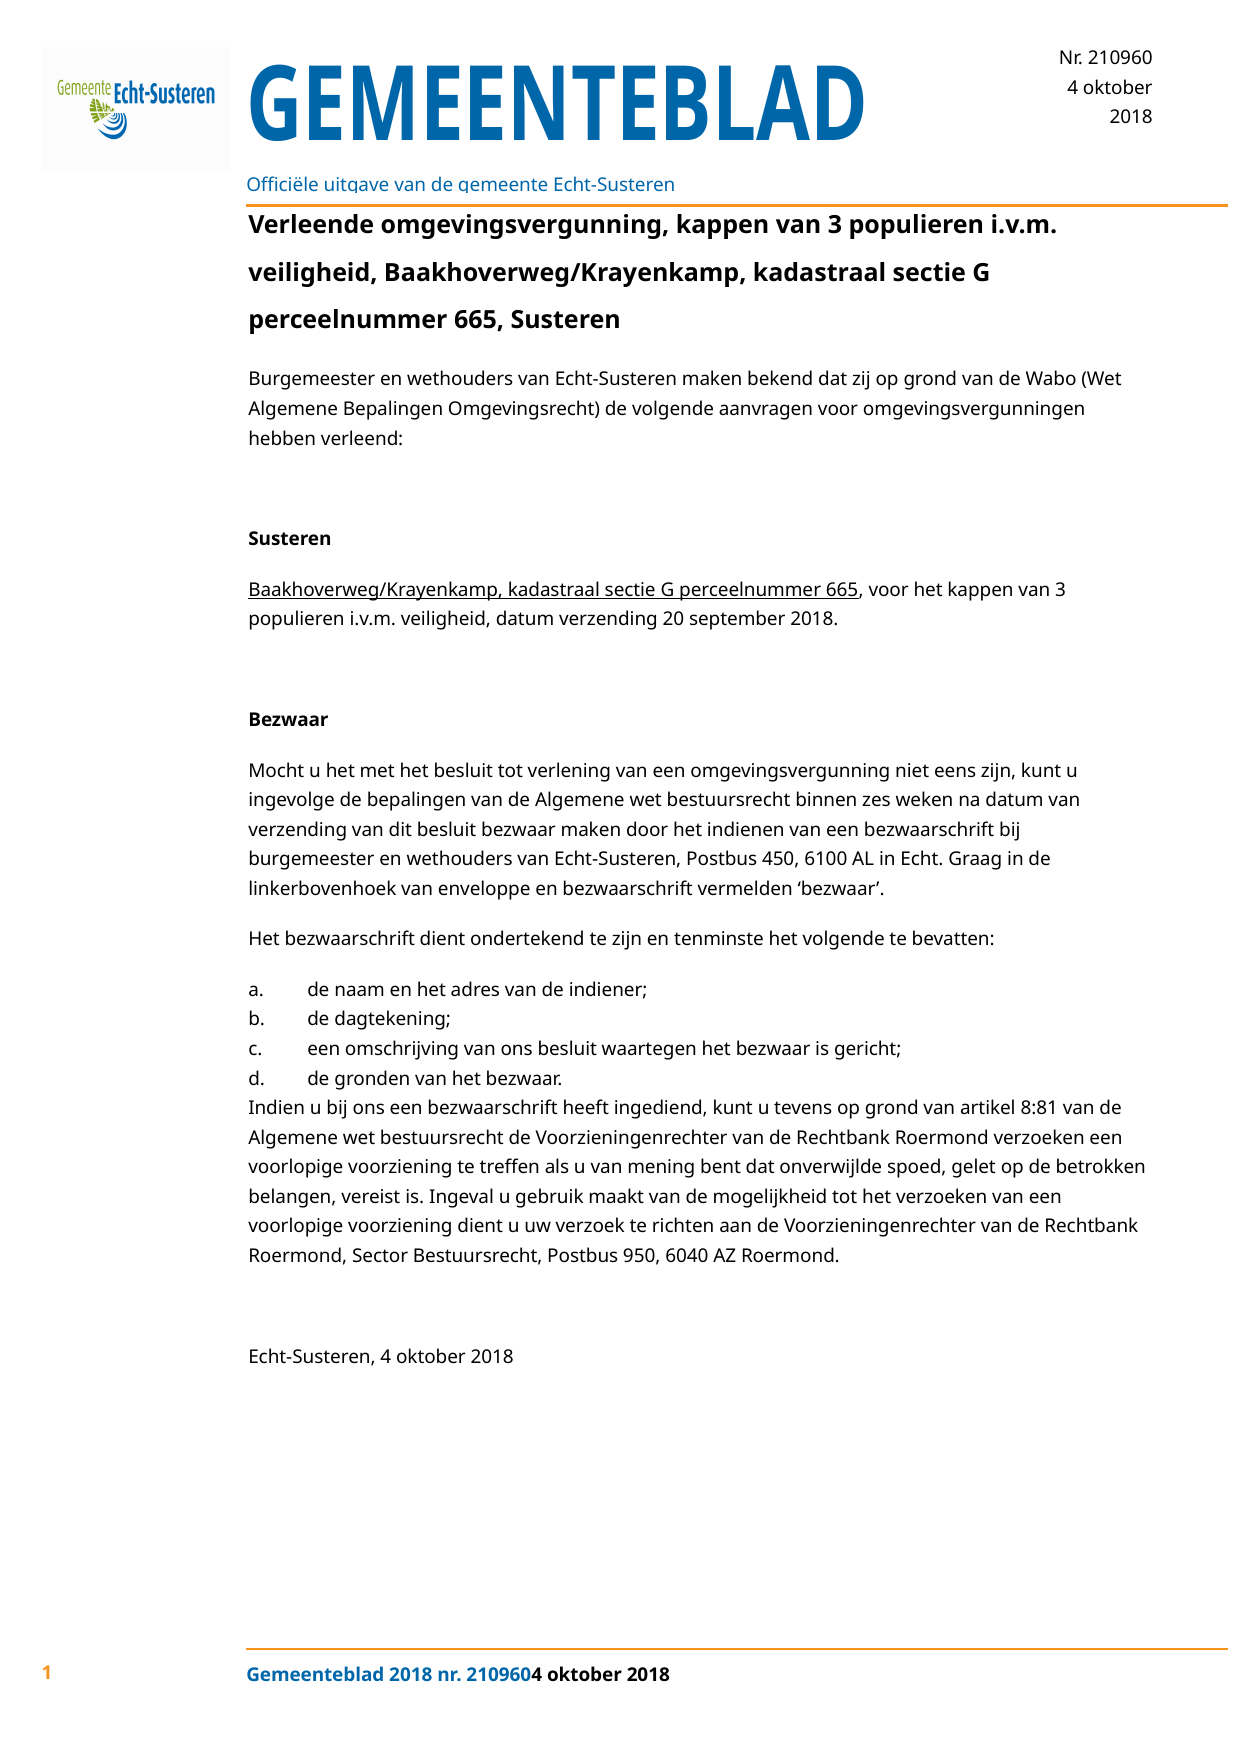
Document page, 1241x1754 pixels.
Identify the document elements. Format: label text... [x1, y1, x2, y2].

picture [41, 47, 231, 172]
text Baakhoverweg/Krayenkamp, kadastraal sectie G perceelnummer 665, voor het kappen van 3 populieren i.v.m. veiligheid, datum verzending 20 september 2018. [248, 576, 1152, 631]
text Burgemeester en wethouders van Echt-Susteren maken bekend dat zij op grond van de Wabo (Wet Algemene Bepalingen Omgevingsrecht) de volgende aanvragen voor omgevingsvergunningen hebben verleend: [248, 366, 1152, 450]
list de naam en het adres van de indiener; [248, 976, 1152, 1002]
list de gronden van het bezwaar. [248, 1065, 1152, 1090]
text Indien u bij ons een bezwaarschrift heeft ingediend, kunt u tevens op grond van artikel 8:81 van de Algemene wet bestuursrecht de Voorzieningenrechter van de Rechtbank Roermond verzoeken een voorlopige voorziening te treffen als u van mening bent dat onverwijlde spoed, gelet op de betrokken belangen, vereist is. Ingeval u gebruik maakt van de mogelijkheid tot het verzoeken van een voorlopige voorziening dient u uw verzoek te richten aan de Voorzieningenrechter van de Rechtbank Roermond, Sector Bestuursrecht, Postbus 950, 6040 AZ Roermond. [248, 1094, 1152, 1268]
text Echt-Susteren, 4 oktober 2018 [248, 1343, 1152, 1369]
text Mocht u het met het besluit tot verlening van een omgevingsvergunning niet eens zijn, kunt u ingevolge de bepalingen van de Algemene wet bestuursrecht binnen zes weken na datum van verzending van dit besluit bezwaar maken door het indienen van een bezwaarschrift bij burgemeester en wethouders van Echt-Susteren, Postbus 450, 6100 AL in Echt. Graag in de linkerbovenhoek van enveloppe en bezwaarschrift vermelden ‘bezwaar’. [248, 757, 1152, 901]
text Verleende omgevingsvergunning, kappen van 3 populieren i.v.m. veiligheid, Baakhoverweg/Krayenkamp, kadastraal sectie G perceelnummer 665, Susteren [248, 207, 1152, 336]
text Bezwaar [248, 706, 1152, 732]
list een omschrijving van ons besluit waartegen het bezwaar is gericht; [248, 1035, 1152, 1061]
text Het bezwaarschrift dient ondertekend te zijn en tenminste het volgende te bevatten: [248, 926, 1152, 951]
text Susteren [248, 526, 1152, 551]
list de dagtekening; [248, 1006, 1152, 1031]
